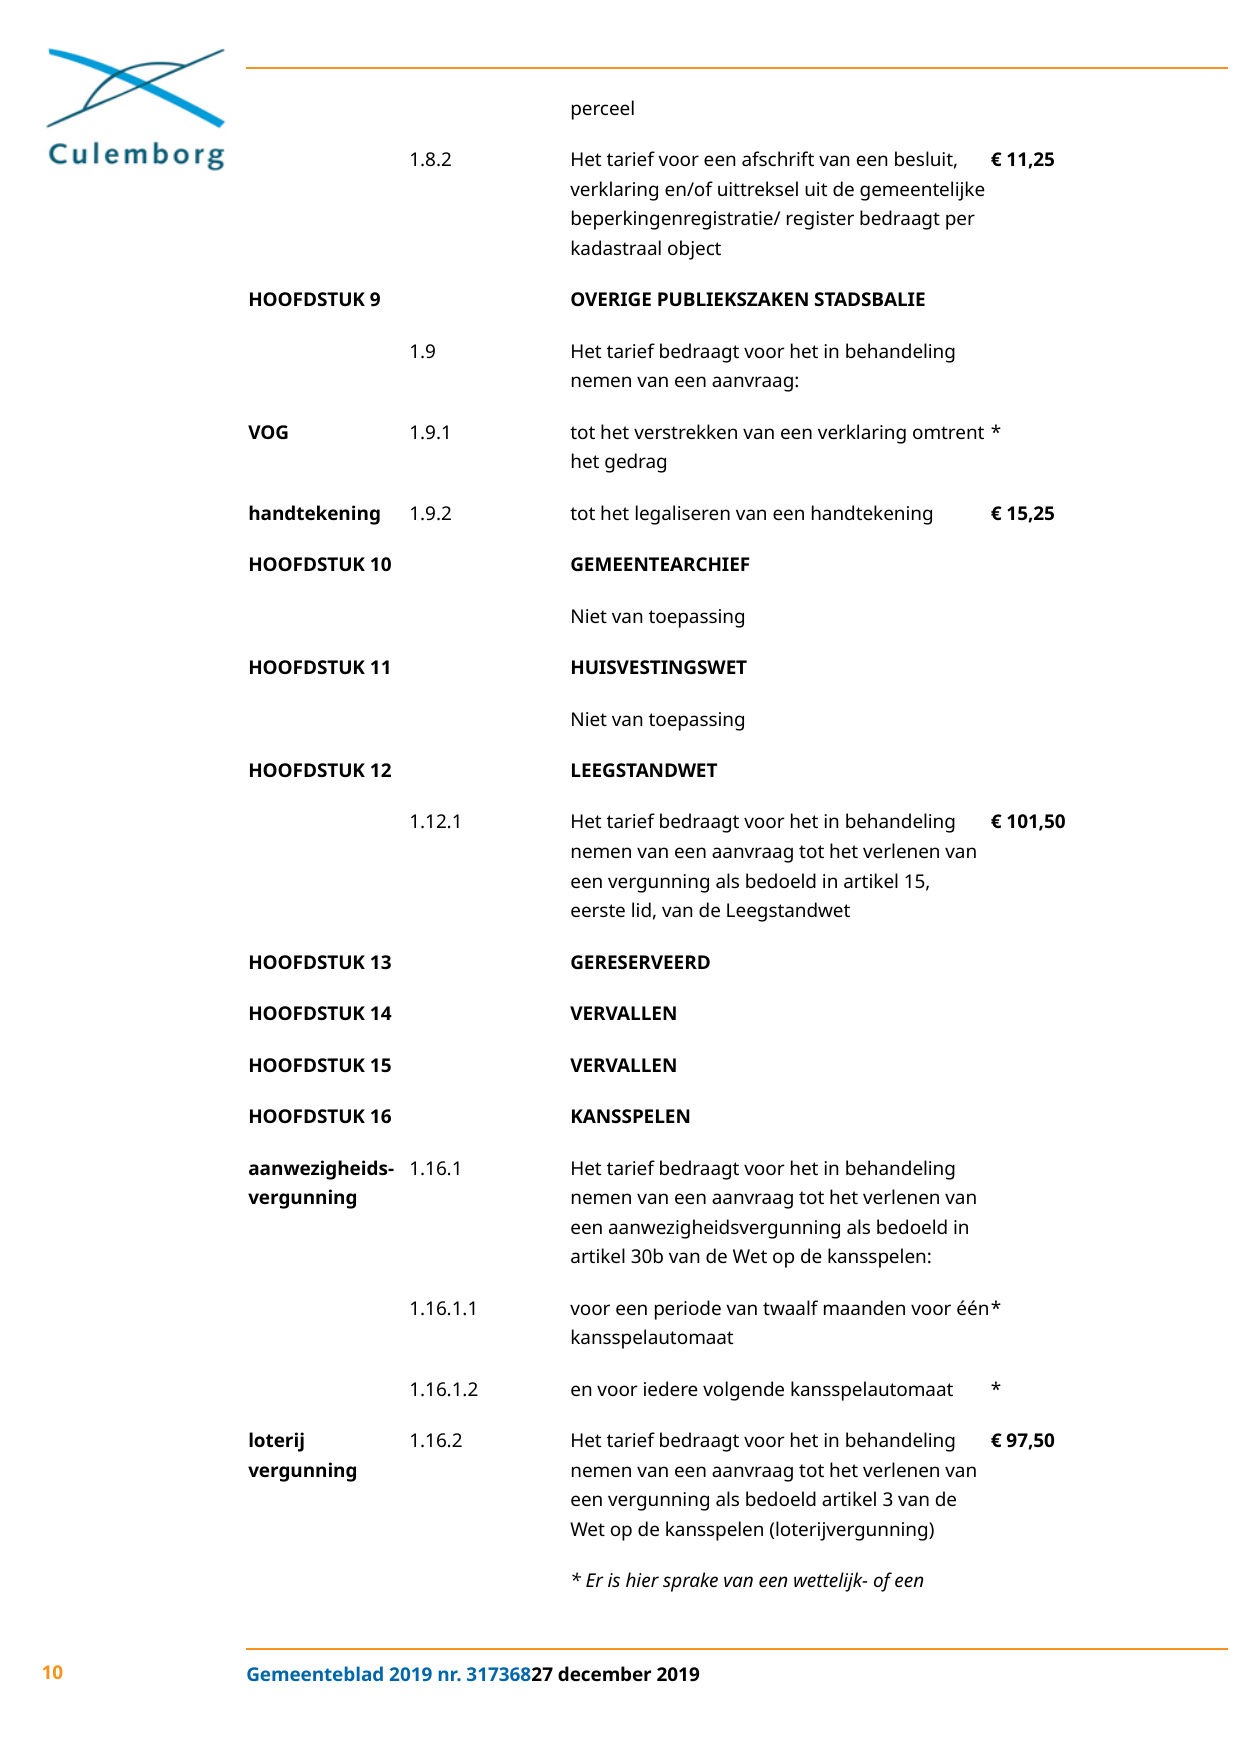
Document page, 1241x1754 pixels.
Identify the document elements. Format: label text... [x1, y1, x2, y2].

table_cell [409, 1568, 570, 1593]
table_cell [409, 474, 570, 500]
table_cell [570, 1350, 991, 1376]
table_cell * [991, 1295, 1152, 1350]
table_cell [409, 923, 570, 949]
table_cell [409, 757, 570, 783]
table_cell GEMEENTEARCHIEF [570, 551, 991, 577]
table_cell tot het legaliseren van een handtekening [570, 500, 991, 526]
table_cell HOOFDSTUK 14 [248, 1000, 409, 1026]
table_cell Het tarief bedraagt voor het in behandeling nemen van een aanvraag tot het verlenen van een aanwezigheidsvergunning als bedoeld in artikel 30b van de Wet op de kansspelen: [570, 1155, 991, 1269]
table_cell [248, 1350, 409, 1376]
table_cell [248, 526, 409, 551]
table_cell [991, 1155, 1152, 1269]
table_cell [570, 680, 991, 706]
table_cell [409, 1078, 570, 1103]
table_cell [991, 975, 1152, 1000]
table_cell [248, 121, 409, 146]
table_cell [991, 1052, 1152, 1078]
table_cell [570, 312, 991, 338]
table_cell [409, 706, 570, 732]
table_cell [409, 603, 570, 629]
table_cell loterij vergunning [248, 1428, 409, 1542]
table_cell [991, 261, 1152, 286]
table_cell [248, 629, 409, 654]
table_cell KANSSPELEN [570, 1103, 991, 1129]
table_cell Niet van toepassing [570, 603, 991, 629]
table_cell Het tarief bedraagt voor het in behandeling nemen van een aanvraag: [570, 338, 991, 393]
table_cell [991, 1269, 1152, 1295]
table_cell [991, 1568, 1152, 1593]
table_cell [248, 393, 409, 419]
table_cell HOOFDSTUK 11 [248, 654, 409, 680]
table_cell HOOFDSTUK 9 [248, 286, 409, 312]
table_cell [248, 1295, 409, 1350]
table_cell [248, 312, 409, 338]
table_cell [409, 1103, 570, 1129]
table_cell [409, 629, 570, 654]
table_cell [248, 706, 409, 732]
table_cell [991, 1350, 1152, 1376]
table_cell [409, 1129, 570, 1155]
table_cell [248, 1402, 409, 1427]
table_cell [991, 121, 1152, 146]
table_cell [991, 338, 1152, 393]
table_cell [991, 1026, 1152, 1052]
table_cell [991, 949, 1152, 975]
table_cell [570, 1269, 991, 1295]
table_cell [409, 949, 570, 975]
table_cell 1.9 [409, 338, 570, 393]
table_cell [991, 757, 1152, 783]
table_cell 1.16.2 [409, 1428, 570, 1542]
table_cell [570, 923, 991, 949]
table_cell [248, 680, 409, 706]
table_cell [570, 629, 991, 654]
table_cell [570, 732, 991, 757]
table_cell [991, 286, 1152, 312]
table_cell [570, 783, 991, 809]
table_cell OVERIGE PUBLIEKSZAKEN STADSBALIE [570, 286, 991, 312]
table_cell [991, 1078, 1152, 1103]
table_cell [409, 783, 570, 809]
table_cell [570, 1402, 991, 1427]
table_cell [248, 603, 409, 629]
table_cell [570, 1026, 991, 1052]
table_cell [409, 393, 570, 419]
table_cell HOOFDSTUK 13 [248, 949, 409, 975]
table_cell [991, 732, 1152, 757]
table_cell [991, 474, 1152, 500]
table_cell 1.9.1 [409, 419, 570, 474]
table_cell * Er is hier sprake van een wettelijk- of een [570, 1568, 991, 1593]
table_cell [991, 1402, 1152, 1427]
table_cell [570, 393, 991, 419]
table_cell HOOFDSTUK 10 [248, 551, 409, 577]
table_cell [248, 146, 409, 261]
table_cell [409, 654, 570, 680]
table_cell [570, 261, 991, 286]
table_cell [991, 923, 1152, 949]
table_cell [248, 338, 409, 393]
table_cell VERVALLEN [570, 1052, 991, 1078]
table_cell [409, 312, 570, 338]
table_cell [248, 261, 409, 286]
table_cell [991, 706, 1152, 732]
table_cell * [991, 1376, 1152, 1402]
table_cell [409, 577, 570, 603]
table_cell [248, 1376, 409, 1402]
table_cell VERVALLEN [570, 1000, 991, 1026]
table_cell [248, 1026, 409, 1052]
table_cell [570, 1078, 991, 1103]
table_cell 1.16.1.2 [409, 1376, 570, 1402]
table_cell Het tarief bedraagt voor het in behandeling nemen van een aanvraag tot het verlenen van een vergunning als bedoeld artikel 3 van de Wet op de kansspelen (loterijvergunning) [570, 1428, 991, 1542]
table_cell [409, 1269, 570, 1295]
table_cell [248, 732, 409, 757]
table_cell en voor iedere volgende kansspelautomaat [570, 1376, 991, 1402]
table_cell HOOFDSTUK 12 [248, 757, 409, 783]
table_cell 1.16.1 [409, 1155, 570, 1269]
table_cell 1.8.2 [409, 146, 570, 261]
table_cell [570, 1129, 991, 1155]
table_cell [248, 1542, 409, 1568]
table_cell [991, 95, 1152, 121]
table_cell [409, 680, 570, 706]
table_cell [248, 923, 409, 949]
table_cell [409, 975, 570, 1000]
table_cell [991, 629, 1152, 654]
table_cell [409, 286, 570, 312]
table_cell * [991, 419, 1152, 474]
table_cell GERESERVEERD [570, 949, 991, 975]
table_cell tot het verstrekken van een verklaring omtrent het gedrag [570, 419, 991, 474]
table_cell HUISVESTINGSWET [570, 654, 991, 680]
table_cell [991, 783, 1152, 809]
table_cell [991, 1542, 1152, 1568]
table_cell [409, 1542, 570, 1568]
table_cell [409, 1026, 570, 1052]
table_cell VOG [248, 419, 409, 474]
table_cell [248, 1129, 409, 1155]
table_cell [409, 1052, 570, 1078]
table_cell [409, 121, 570, 146]
table_cell [991, 654, 1152, 680]
table_cell HOOFDSTUK 16 [248, 1103, 409, 1129]
table_cell 1.16.1.1 [409, 1295, 570, 1350]
table_cell [409, 732, 570, 757]
table_cell [991, 1103, 1152, 1129]
table_cell [991, 603, 1152, 629]
table_cell [570, 577, 991, 603]
table_cell [248, 1269, 409, 1295]
table_cell [991, 551, 1152, 577]
table_cell [248, 783, 409, 809]
table_cell [248, 1078, 409, 1103]
table_cell HOOFDSTUK 15 [248, 1052, 409, 1078]
table_cell [991, 680, 1152, 706]
table_cell [570, 526, 991, 551]
table_cell € 11,25 [991, 146, 1152, 261]
table_cell € 97,50 [991, 1428, 1152, 1542]
table_cell [248, 809, 409, 923]
table_cell perceel [570, 95, 991, 121]
table_cell 1.12.1 [409, 809, 570, 923]
table_cell [409, 1402, 570, 1427]
table_cell voor een periode van twaalf maanden voor één kansspelautomaat [570, 1295, 991, 1350]
table_cell LEEGSTANDWET [570, 757, 991, 783]
table_cell 1.9.2 [409, 500, 570, 526]
table_cell [248, 975, 409, 1000]
table_cell [570, 474, 991, 500]
table_cell Niet van toepassing [570, 706, 991, 732]
table_cell [570, 975, 991, 1000]
table_cell aanwezigheids- vergunning [248, 1155, 409, 1269]
table_cell [409, 551, 570, 577]
table_cell [248, 95, 409, 121]
table_cell [991, 312, 1152, 338]
table_cell [570, 121, 991, 146]
table_cell [409, 1350, 570, 1376]
table_cell [991, 393, 1152, 419]
table_cell [570, 1542, 991, 1568]
table_cell [991, 1000, 1152, 1026]
table_cell [991, 526, 1152, 551]
table_cell Het tarief voor een afschrift van een besluit, verklaring en/of uittreksel uit de gemeentelijke beperkingenregistratie/ register bedraagt per kadastraal object [570, 146, 991, 261]
table_cell [409, 526, 570, 551]
table_cell handtekening [248, 500, 409, 526]
table_cell [409, 1000, 570, 1026]
table_cell [248, 577, 409, 603]
table_cell [409, 261, 570, 286]
table_cell [991, 1129, 1152, 1155]
table_cell [248, 474, 409, 500]
table_cell € 15,25 [991, 500, 1152, 526]
table_cell Het tarief bedraagt voor het in behandeling nemen van een aanvraag tot het verlenen van een vergunning als bedoeld in artikel 15, eerste lid, van de Leegstandwet [570, 809, 991, 923]
table_cell [409, 95, 570, 121]
picture [41, 47, 231, 172]
table_cell [248, 1568, 409, 1593]
table_cell [991, 577, 1152, 603]
table_cell € 101,50 [991, 809, 1152, 923]
